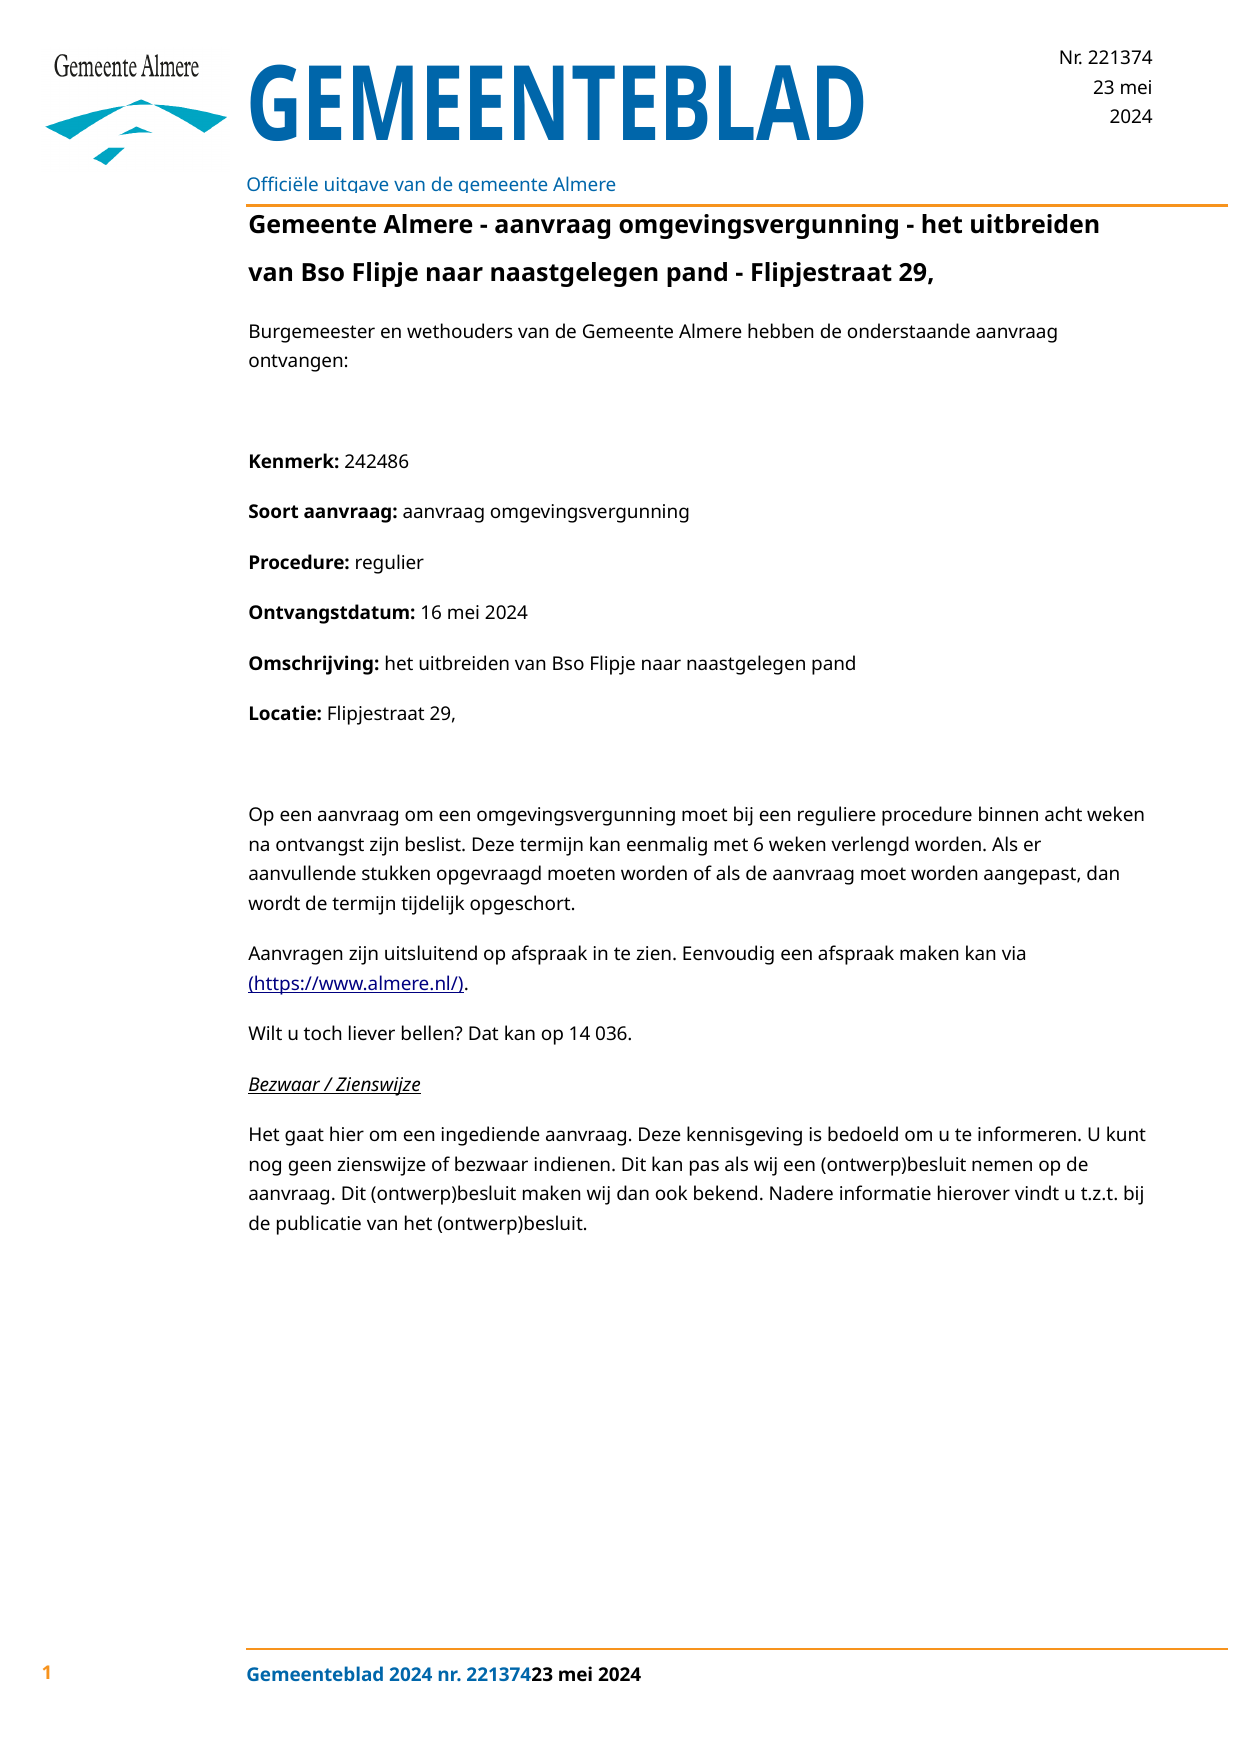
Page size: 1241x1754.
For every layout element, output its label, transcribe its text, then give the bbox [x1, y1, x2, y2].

text Locatie: Flipjestraat 29, [248, 700, 1152, 726]
text Wilt u toch liever bellen? Dat kan op 14 036. [248, 1020, 1152, 1046]
text Kenmerk: 242486 [248, 448, 1152, 474]
text Soort aanvraag: aanvraag omgevingsvergunning [248, 499, 1152, 524]
text Procedure: regulier [248, 549, 1152, 575]
text Aanvragen zijn uitsluitend op afspraak in te zien. Eenvoudig een afspraak maken kan via (https://www.almere.nl/). [248, 940, 1152, 996]
text Op een aanvraag om een omgevingsvergunning moet bij een reguliere procedure binnen acht weken na ontvangst zijn beslist. Deze termijn kan eenmalig met 6 weken verlengd worden. Als er aanvullende stukken opgevraagd moeten worden of als de aanvraag moet worden aangepast, dan wordt de termijn tijdelijk opgeschort. [248, 801, 1152, 916]
text Ontvangstdatum: 16 mei 2024 [248, 599, 1152, 625]
text Het gaat hier om een ingediende aanvraag. Deze kennisgeving is bedoeld om u te informeren. U kunt nog geen zienswijze of bezwaar indienen. Dit kan pas als wij een (ontwerp)besluit nemen op de aanvraag. Dit (ontwerp)besluit maken wij dan ook bekend. Nadere informatie hierover vindt u t.z.t. bij de publicatie van het (ontwerp)besluit. [248, 1121, 1152, 1236]
text Gemeente Almere - aanvraag omgevingsvergunning - het uitbreiden van Bso Flipje naar naastgelegen pand - Flipjestraat 29, [248, 207, 1152, 288]
text Bezwaar / Zienswijze [248, 1071, 1152, 1097]
text Burgemeester en wethouders van de Gemeente Almere hebben de onderstaande aanvraag ontvangen: [248, 318, 1152, 373]
picture [41, 47, 231, 172]
text Omschrijving: het uitbreiden van Bso Flipje naar naastgelegen pand [248, 650, 1152, 676]
